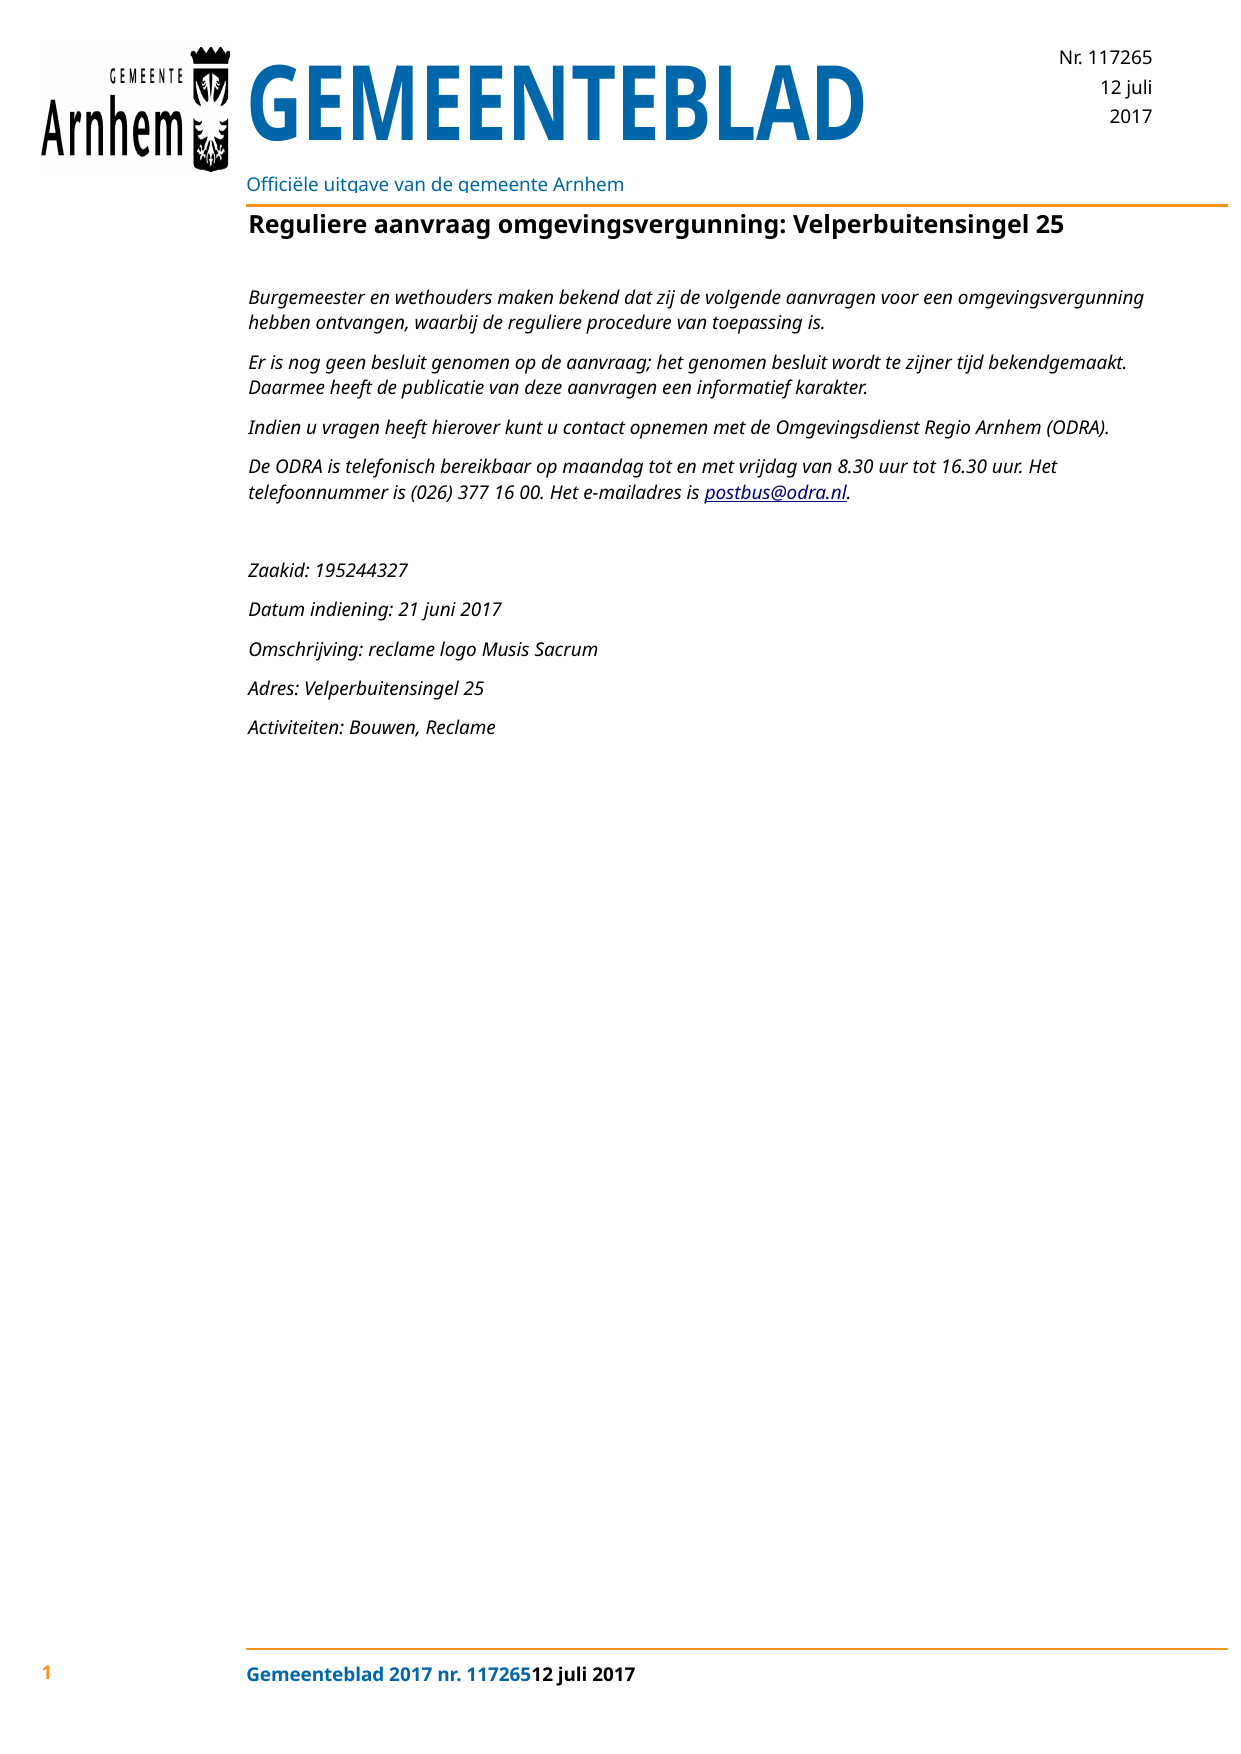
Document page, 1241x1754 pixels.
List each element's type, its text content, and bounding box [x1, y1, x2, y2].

text Reguliere aanvraag omgevingsvergunning: Velperbuitensingel 25 [248, 207, 1152, 241]
text Zaakid: 195244327 [248, 557, 1152, 583]
text Datum indiening: 21 juni 2017 [248, 597, 1152, 622]
text Er is nog geen besluit genomen op de aanvraag; het genomen besluit wordt te zijner tijd bekendgemaakt. Daarmee heeft de publicatie van deze aanvragen een informatief karakter. [248, 349, 1152, 400]
text De ODRA is telefonisch bereikbaar op maandag tot en met vrijdag van 8.30 uur tot 16.30 uur. Het telefoonnummer is (026) 377 16 00. Het e-mailadres is postbus@odra.nl. [248, 453, 1152, 504]
text Adres: Velperbuitensingel 25 [248, 675, 1152, 701]
text Omschrijving: reclame logo Musis Sacrum [248, 636, 1152, 662]
picture [41, 47, 231, 172]
text Burgemeester en wethouders maken bekend dat zij de volgende aanvragen voor een omgevingsvergunning hebben ontvangen, waarbij de reguliere procedure van toepassing is. [248, 284, 1152, 335]
text Activiteiten: Bouwen, Reclame [248, 714, 1152, 740]
text Indien u vragen heeft hierover kunt u contact opnemen met de Omgevingsdienst Regio Arnhem (ODRA). [248, 414, 1152, 439]
